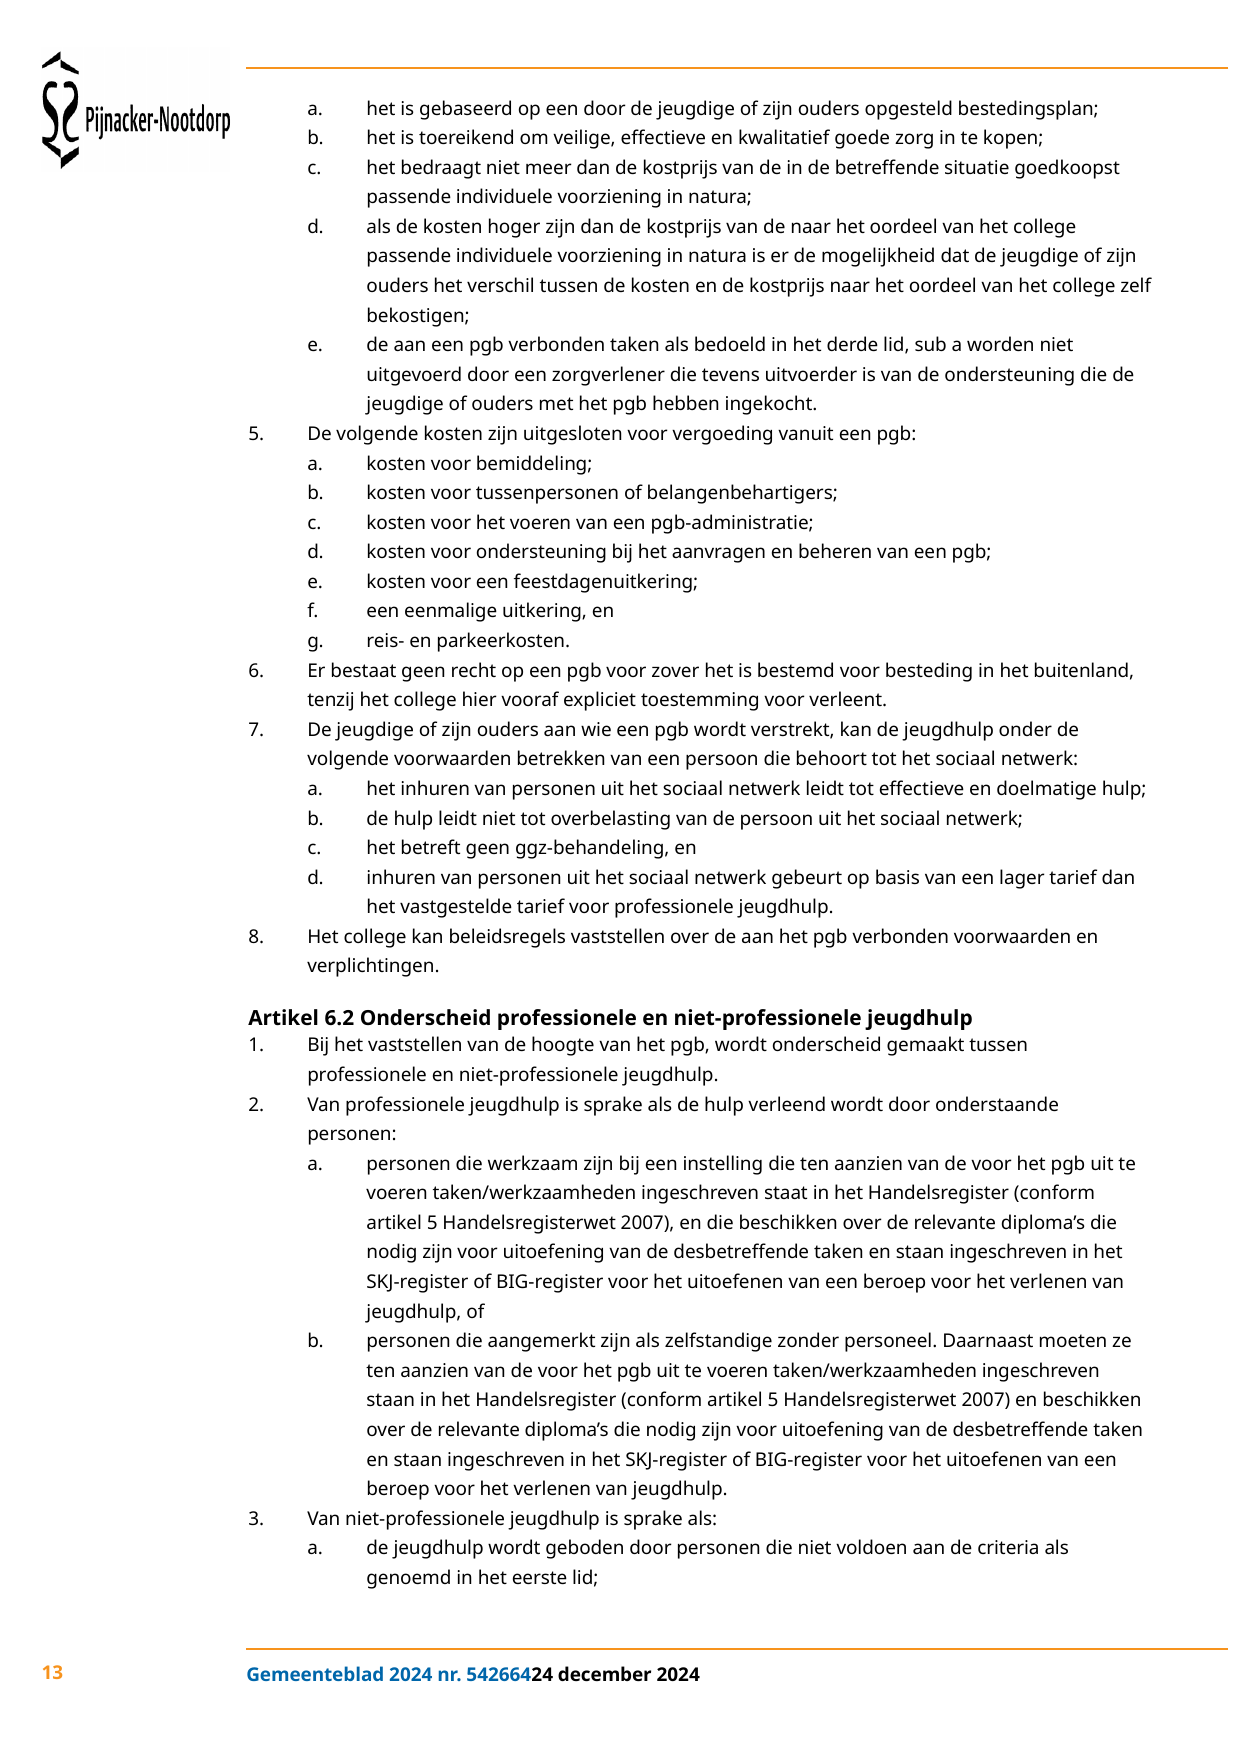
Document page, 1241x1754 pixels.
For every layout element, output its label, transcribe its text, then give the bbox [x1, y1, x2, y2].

list De jeugdige of zijn ouders aan wie een pgb wordt verstrekt, kan de jeugdhulp onder de volgende voorwaarden betrekken van een persoon die behoort tot het sociaal netwerk: [248, 716, 1152, 771]
list kosten voor een feestdagenuitkering; [307, 568, 1152, 594]
list kosten voor tussenpersonen of belangenbehartigers; [307, 479, 1152, 505]
list Bij het vaststellen van de hoogte van het pgb, wordt onderscheid gemaakt tussen professionele en niet-professionele jeugdhulp. [248, 1032, 1152, 1087]
list kosten voor ondersteuning bij het aanvragen en beheren van een pgb; [307, 538, 1152, 564]
list personen die aangemerkt zijn als zelfstandige zonder personeel. Daarnaast moeten ze ten aanzien van de voor het pgb uit te voeren taken/werkzaamheden ingeschreven staan in het Handelsregister (conform artikel 5 Handelsregisterwet 2007) en beschikken over de relevante diploma’s die nodig zijn voor uitoefening van de desbetreffende taken en staan ingeschreven in het SKJ-register of BIG-register voor het uitoefenen van een beroep voor het verlenen van jeugdhulp. [307, 1327, 1152, 1501]
list het is gebaseerd op een door de jeugdige of zijn ouders opgesteld bestedingsplan; [307, 95, 1152, 121]
list Er bestaat geen recht op een pgb voor zover het is bestemd voor besteding in het buitenland, tenzij het college hier vooraf expliciet toestemming voor verleent. [248, 657, 1152, 712]
list personen die werkzaam zijn bij een instelling die ten aanzien van de voor het pgb uit te voeren taken/werkzaamheden ingeschreven staat in het Handelsregister (conform artikel 5 Handelsregisterwet 2007), en die beschikken over de relevante diploma’s die nodig zijn voor uitoefening van de desbetreffende taken en staan ingeschreven in het SKJ-register of BIG-register voor het uitoefenen van een beroep voor het verlenen van jeugdhulp, of [307, 1150, 1152, 1323]
list kosten voor bemiddeling; [307, 450, 1152, 476]
list Het college kan beleidsregels vaststellen over de aan het pgb verbonden voorwaarden en verplichtingen. [248, 923, 1152, 978]
list het inhuren van personen uit het sociaal netwerk leidt tot effectieve en doelmatige hulp; [307, 775, 1152, 801]
picture [41, 47, 231, 172]
list het bedraagt niet meer dan de kostprijs van de in de betreffende situatie goedkoopst passende individuele voorziening in natura; [307, 154, 1152, 209]
list De volgende kosten zijn uitgesloten voor vergoeding vanuit een pgb: [248, 420, 1152, 446]
list Van niet-professionele jeugdhulp is sprake als: [248, 1505, 1152, 1531]
list een eenmalige uitkering, en [307, 598, 1152, 623]
list de hulp leidt niet tot overbelasting van de persoon uit het sociaal netwerk; [307, 805, 1152, 831]
list de jeugdhulp wordt geboden door personen die niet voldoen aan de criteria als genoemd in het eerste lid; [307, 1534, 1152, 1590]
list de aan een pgb verbonden taken als bedoeld in het derde lid, sub a worden niet uitgevoerd door een zorgverlener die tevens uitvoerder is van de ondersteuning die de jeugdige of ouders met het pgb hebben ingekocht. [307, 331, 1152, 416]
list het betreft geen ggz-behandeling, en [307, 834, 1152, 860]
list het is toereikend om veilige, effectieve en kwalitatief goede zorg in te kopen; [307, 124, 1152, 150]
list Van professionele jeugdhulp is sprake als de hulp verleend wordt door onderstaande personen: [248, 1091, 1152, 1146]
list reis- en parkeerkosten. [307, 627, 1152, 653]
text Artikel 6.2 Onderscheid professionele en niet-professionele jeugdhulp [248, 1003, 1152, 1032]
list als de kosten hoger zijn dan de kostprijs van de naar het oordeel van het college passende individuele voorziening in natura is er de mogelijkheid dat de jeugdige of zijn ouders het verschil tussen de kosten en de kostprijs naar het oordeel van het college zelf bekostigen; [307, 213, 1152, 328]
list inhuren van personen uit het sociaal netwerk gebeurt op basis van een lager tarief dan het vastgestelde tarief voor professionele jeugdhulp. [307, 864, 1152, 919]
list kosten voor het voeren van een pgb-administratie; [307, 509, 1152, 535]
